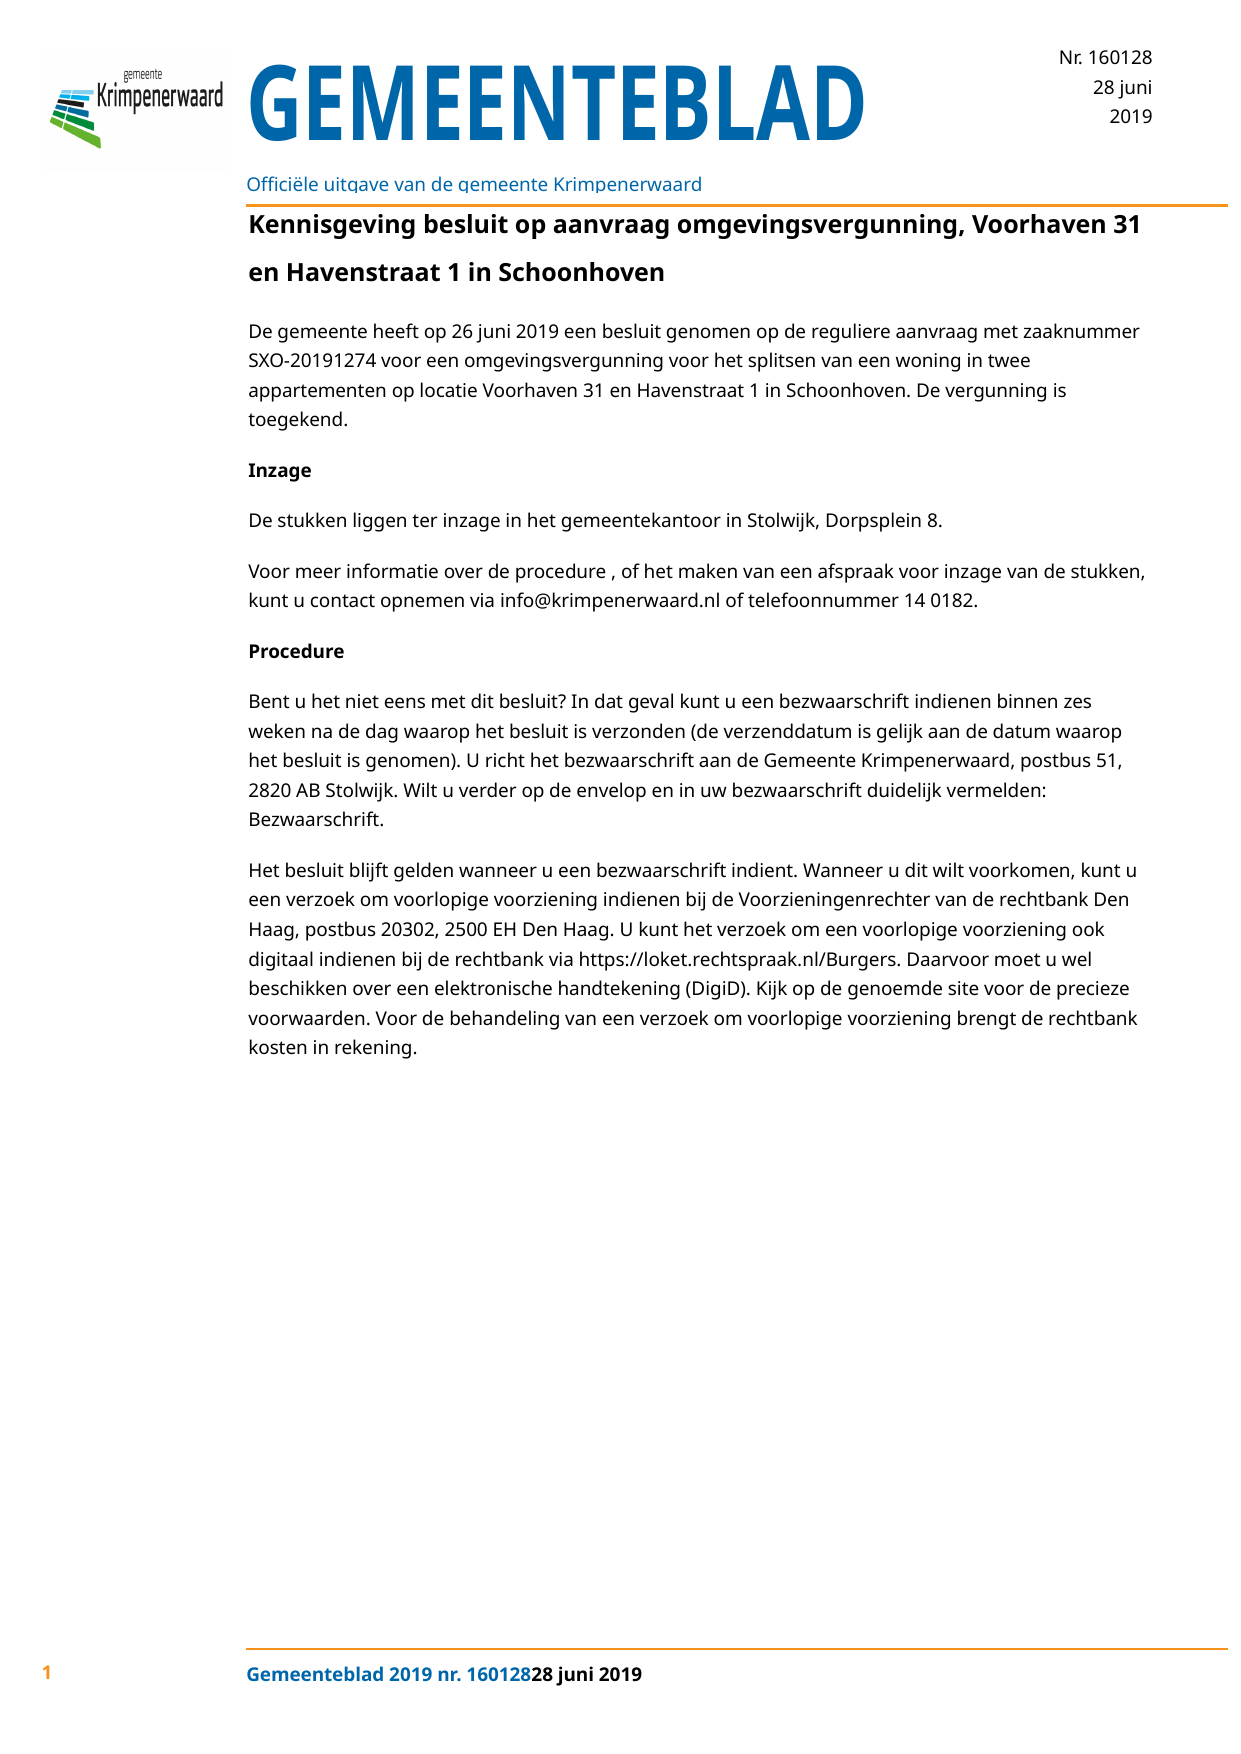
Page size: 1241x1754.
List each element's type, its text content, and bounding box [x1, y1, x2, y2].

text Inzage [248, 457, 1152, 483]
text De gemeente heeft op 26 juni 2019 een besluit genomen op de reguliere aanvraag met zaaknummer SXO-20191274 voor een omgevingsvergunning voor het splitsen van een woning in twee appartementen op locatie Voorhaven 31 en Havenstraat 1 in Schoonhoven. De vergunning is toegekend. [248, 318, 1152, 432]
text Kennisgeving besluit op aanvraag omgevingsvergunning, Voorhaven 31 en Havenstraat 1 in Schoonhoven [248, 207, 1152, 288]
text Het besluit blijft gelden wanneer u een bezwaarschrift indient. Wanneer u dit wilt voorkomen, kunt u een verzoek om voorlopige voorziening indienen bij de Voorzieningenrechter van de rechtbank Den Haag, postbus 20302, 2500 EH Den Haag. U kunt het verzoek om een voorlopige voorziening ook digitaal indienen bij de rechtbank via https://loket.rechtspraak.nl/Burgers. Daarvoor moet u wel beschikken over een elektronische handtekening (DigiD). Kijk op de genoemde site voor de precieze voorwaarden. Voor de behandeling van een verzoek om voorlopige voorziening brengt de rechtbank kosten in rekening. [248, 857, 1152, 1060]
text De stukken liggen ter inzage in het gemeentekantoor in Stolwijk, Dorpsplein 8. [248, 507, 1152, 533]
text Voor meer informatie over de procedure , of het maken van een afspraak voor inzage van de stukken, kunt u contact opnemen via info@krimpenerwaard.nl of telefoonnummer 14 0182. [248, 558, 1152, 613]
text Procedure [248, 638, 1152, 664]
text Bent u het niet eens met dit besluit? In dat geval kunt u een bezwaarschrift indienen binnen zes weken na de dag waarop het besluit is verzonden (de verzenddatum is gelijk aan de datum waarop het besluit is genomen). U richt het bezwaarschrift aan de Gemeente Krimpenerwaard, postbus 51, 2820 AB Stolwijk. Wilt u verder op de envelop en in uw bezwaarschrift duidelijk vermelden: Bezwaarschrift. [248, 688, 1152, 832]
picture [41, 47, 231, 172]
